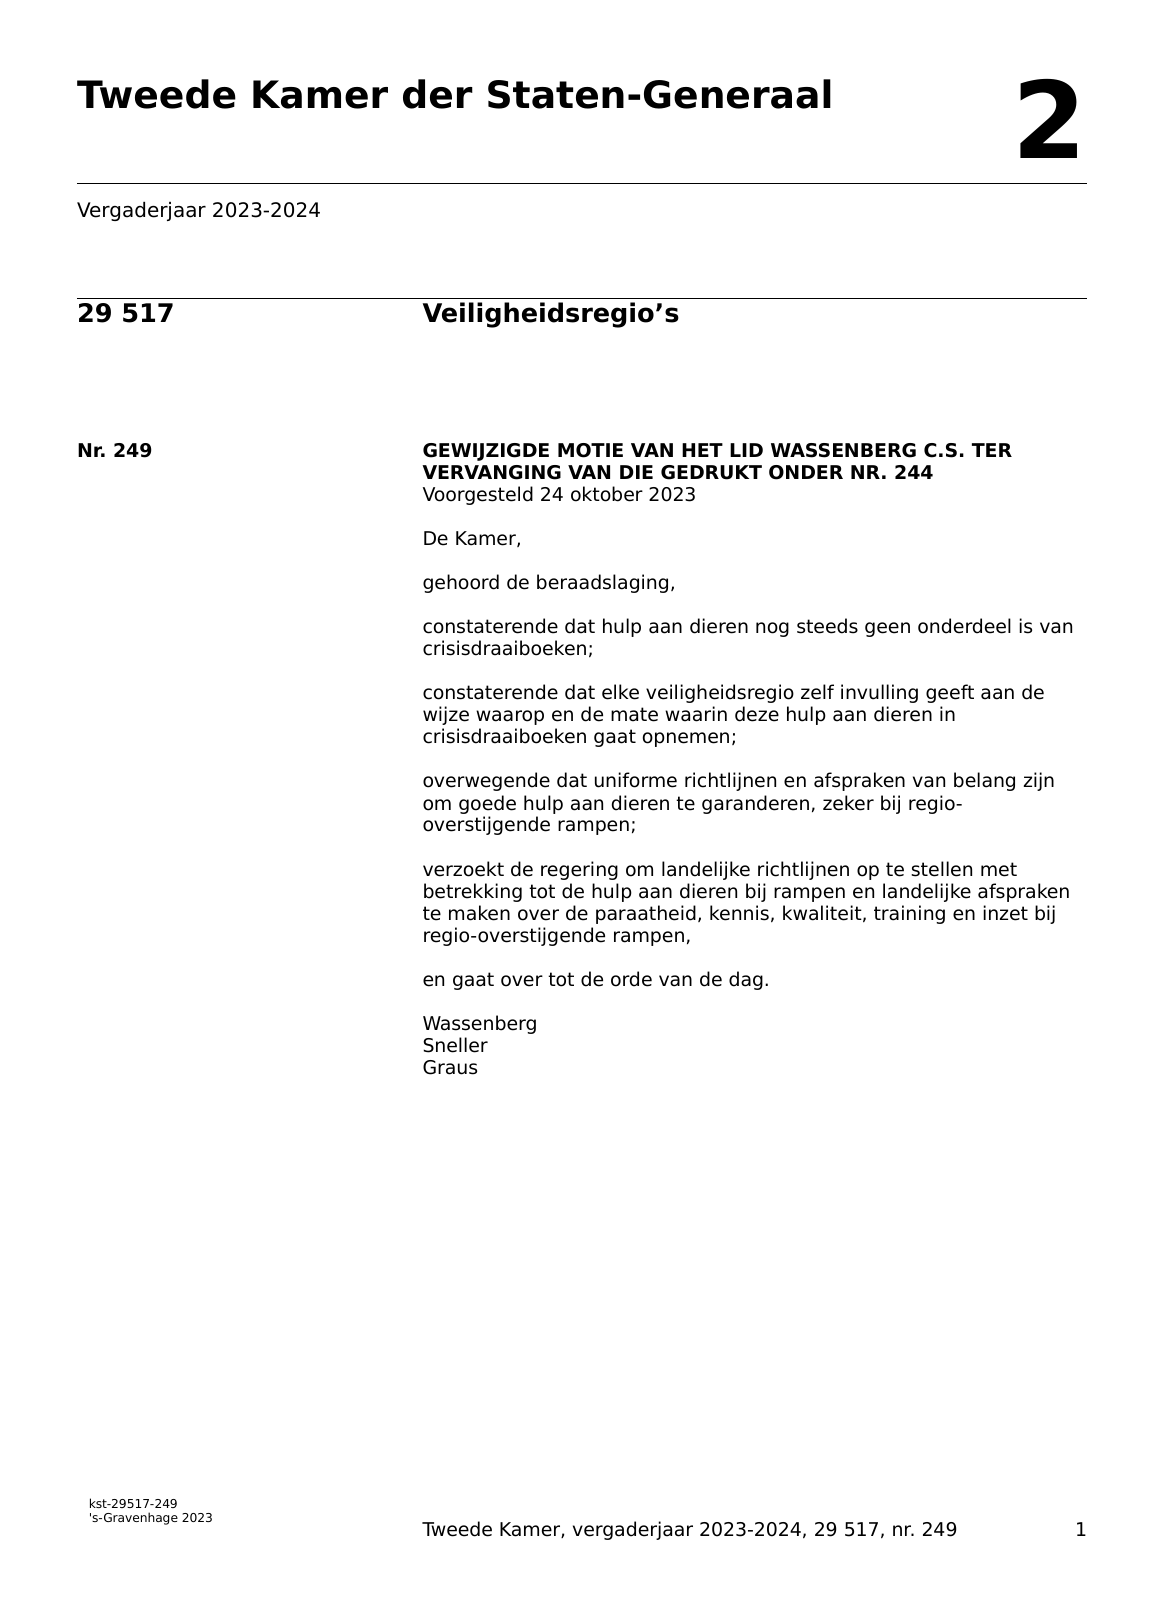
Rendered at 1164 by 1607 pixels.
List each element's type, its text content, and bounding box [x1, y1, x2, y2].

table_header 2 [886, 59, 1087, 183]
subtitle Nr. 249 GEWIJZIGDE MOTIE VAN HET LID WASSENBERG C.S. TER VERVANGING VAN DIE GEDRUKT ONDER NR. 244 [77, 440, 1087, 484]
subtitle 29 517 Veiligheidsregio’s [77, 299, 1087, 329]
text Wassenberg [422, 1013, 1087, 1035]
text Voorgesteld 24 oktober 2023 [422, 484, 1087, 506]
text Graus [422, 1057, 1087, 1079]
text gehoord de beraadslaging, [422, 572, 1087, 594]
text verzoekt de regering om landelijke richtlijnen op te stellen met betrekking tot de hulp aan dieren bij rampen en landelijke afspraken te maken over de paraatheid, kennis, kwaliteit, training en inzet bij regio-overstijgende rampen, [422, 858, 1087, 946]
text en gaat over tot de orde van de dag. [422, 969, 1087, 991]
text constaterende dat hulp aan dieren nog steeds geen onderdeel is van crisisdraaiboeken; [422, 616, 1087, 660]
table_cell Vergaderjaar 2023-2024 [77, 184, 1087, 298]
text kst-29517-249 [88, 1497, 323, 1511]
text 's-Gravenhage 2023 [88, 1511, 323, 1525]
text De Kamer, [422, 528, 1087, 550]
text overwegende dat uniforme richtlijnen en afspraken van belang zijn om goede hulp aan dieren te garanderen, zeker bij regio-overstijgende rampen; [422, 770, 1087, 836]
table_header Tweede Kamer der Staten-Generaal [77, 59, 886, 183]
text constaterende dat elke veiligheidsregio zelf invulling geeft aan de wijze waarop en de mate waarin deze hulp aan dieren in crisisdraaiboeken gaat opnemen; [422, 682, 1087, 748]
text Sneller [422, 1035, 1087, 1057]
